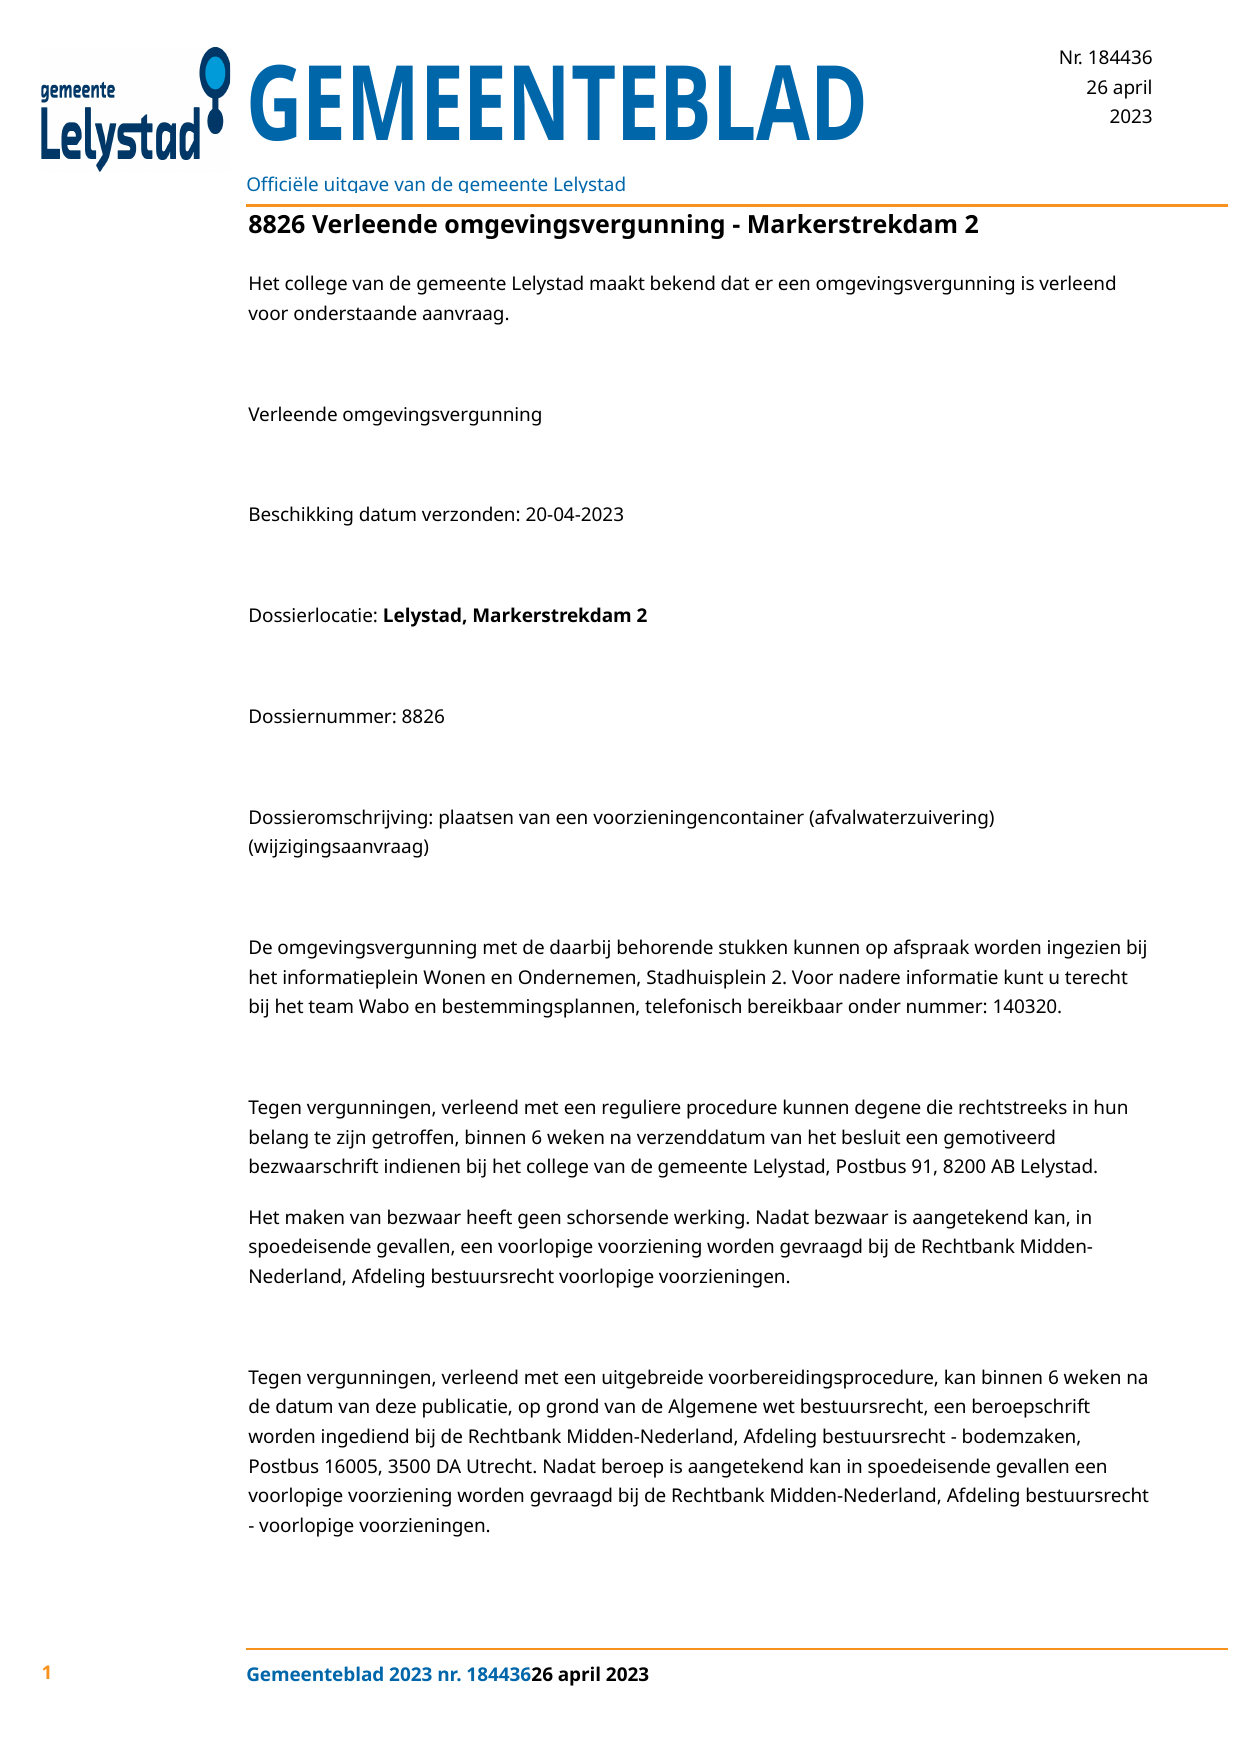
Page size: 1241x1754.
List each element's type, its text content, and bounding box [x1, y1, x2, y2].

text Tegen vergunningen, verleend met een reguliere procedure kunnen degene die rechtstreeks in hun belang te zijn getroffen, binnen 6 weken na verzenddatum van het besluit een gemotiveerd bezwaarschrift indienen bij het college van de gemeente Lelystad, Postbus 91, 8200 AB Lelystad. [248, 1094, 1152, 1179]
text Dossierlocatie: Lelystad, Markerstrekdam 2 [248, 602, 1152, 628]
text Dossieromschrijving: plaatsen van een voorzieningencontainer (afvalwaterzuivering) (wijzigingsaanvraag) [248, 804, 1152, 859]
text Dossiernummer: 8826 [248, 703, 1152, 729]
text 8826 Verleende omgevingsvergunning - Markerstrekdam 2 [248, 207, 1152, 241]
picture [41, 47, 231, 172]
text Beschikking datum verzonden: 20-04-2023 [248, 502, 1152, 527]
text Verleende omgevingsvergunning [248, 401, 1152, 426]
text De omgevingsvergunning met de daarbij behorende stukken kunnen op afspraak worden ingezien bij het informatieplein Wonen en Ondernemen, Stadhuisplein 2. Voor nadere informatie kunt u terecht bij het team Wabo en bestemmingsplannen, telefonisch bereikbaar onder nummer: 140320. [248, 934, 1152, 1019]
text Het college van de gemeente Lelystad maakt bekend dat er een omgevingsvergunning is verleend voor onderstaande aanvraag. [248, 270, 1152, 326]
text Het maken van bezwaar heeft geen schorsende werking. Nadat bezwaar is aangetekend kan, in spoedeisende gevallen, een voorlopige voorziening worden gevraagd bij de Rechtbank Midden-Nederland, Afdeling bestuursrecht voorlopige voorzieningen. [248, 1204, 1152, 1289]
text Tegen vergunningen, verleend met een uitgebreide voorbereidingsprocedure, kan binnen 6 weken na de datum van deze publicatie, op grond van de Algemene wet bestuursrecht, een beroepschrift worden ingediend bij de Rechtbank Midden-Nederland, Afdeling bestuursrecht - bodemzaken, Postbus 16005, 3500 DA Utrecht. Nadat beroep is aangetekend kan in spoedeisende gevallen een voorlopige voorziening worden gevraagd bij de Rechtbank Midden-Nederland, Afdeling bestuursrecht - voorlopige voorzieningen. [248, 1364, 1152, 1538]
